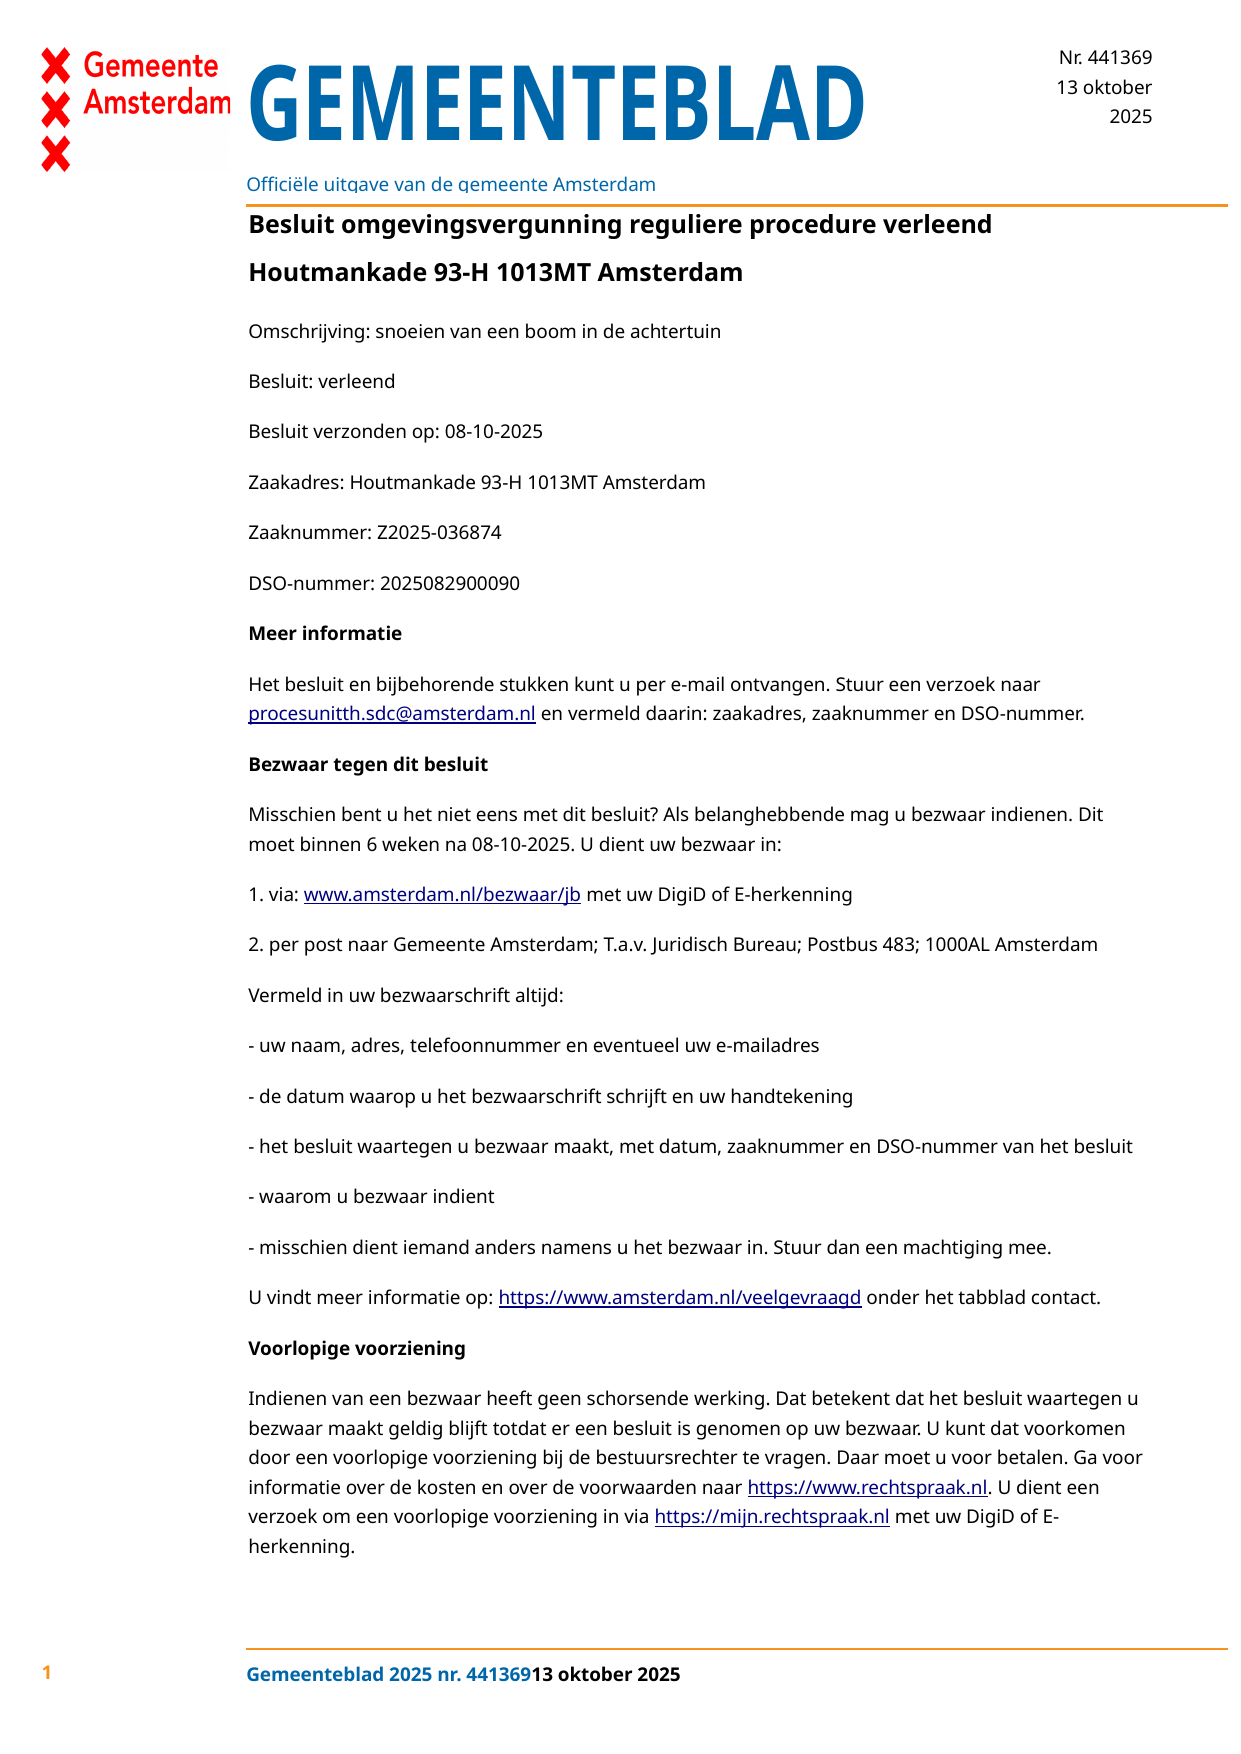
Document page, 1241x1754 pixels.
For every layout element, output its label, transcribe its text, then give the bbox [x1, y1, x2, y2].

text 1. via: www.amsterdam.nl/bezwaar/jb met uw DigiD of E-herkenning [248, 881, 1152, 907]
text Voorlopige voorziening [248, 1335, 1152, 1361]
text Misschien bent u het niet eens met dit besluit? Als belanghebbende mag u bezwaar indienen. Dit moet binnen 6 weken na 08-10-2025. U dient uw bezwaar in: [248, 801, 1152, 857]
text DSO-nummer: 2025082900090 [248, 570, 1152, 596]
text U vindt meer informatie op: https://www.amsterdam.nl/veelgevraagd onder het tabblad contact. [248, 1284, 1152, 1310]
text Omschrijving: snoeien van een boom in de achtertuin [248, 318, 1152, 344]
text Indienen van een bezwaar heeft geen schorsende werking. Dat betekent dat het besluit waartegen u bezwaar maakt geldig blijft totdat er een besluit is genomen op uw bezwaar. U kunt dat voorkomen door een voorlopige voorziening bij de bestuursrechter te vragen. Daar moet u voor betalen. Ga voor informatie over de kosten en over de voorwaarden naar https://www.rechtspraak.nl. U dient een verzoek om een voorlopige voorziening in via https://mijn.rechtspraak.nl met uw DigiD of E-herkenning. [248, 1385, 1152, 1559]
text - uw naam, adres, telefoonnummer en eventueel uw e-mailadres [248, 1032, 1152, 1058]
picture [41, 47, 231, 172]
text - de datum waarop u het bezwaarschrift schrijft en uw handtekening [248, 1083, 1152, 1109]
text - waarom u bezwaar indient [248, 1184, 1152, 1209]
text Vermeld in uw bezwaarschrift altijd: [248, 982, 1152, 1008]
text Zaaknummer: Z2025-036874 [248, 519, 1152, 545]
text Bezwaar tegen dit besluit [248, 751, 1152, 777]
text Besluit omgevingsvergunning reguliere procedure verleend Houtmankade 93-H 1013MT Amsterdam [248, 207, 1152, 288]
text Meer informatie [248, 620, 1152, 646]
text - het besluit waartegen u bezwaar maakt, met datum, zaaknummer en DSO-nummer van het besluit [248, 1133, 1152, 1159]
text - misschien dient iemand anders namens u het bezwaar in. Stuur dan een machtiging mee. [248, 1234, 1152, 1260]
text Zaakadres: Houtmankade 93-H 1013MT Amsterdam [248, 469, 1152, 495]
text Besluit: verleend [248, 368, 1152, 394]
text 2. per post naar Gemeente Amsterdam; T.a.v. Juridisch Bureau; Postbus 483; 1000AL Amsterdam [248, 932, 1152, 957]
text Het besluit en bijbehorende stukken kunt u per e-mail ontvangen. Stuur een verzoek naar procesunitth.sdc@amsterdam.nl en vermeld daarin: zaakadres, zaaknummer en DSO-nummer. [248, 671, 1152, 726]
text Besluit verzonden op: 08-10-2025 [248, 419, 1152, 444]
